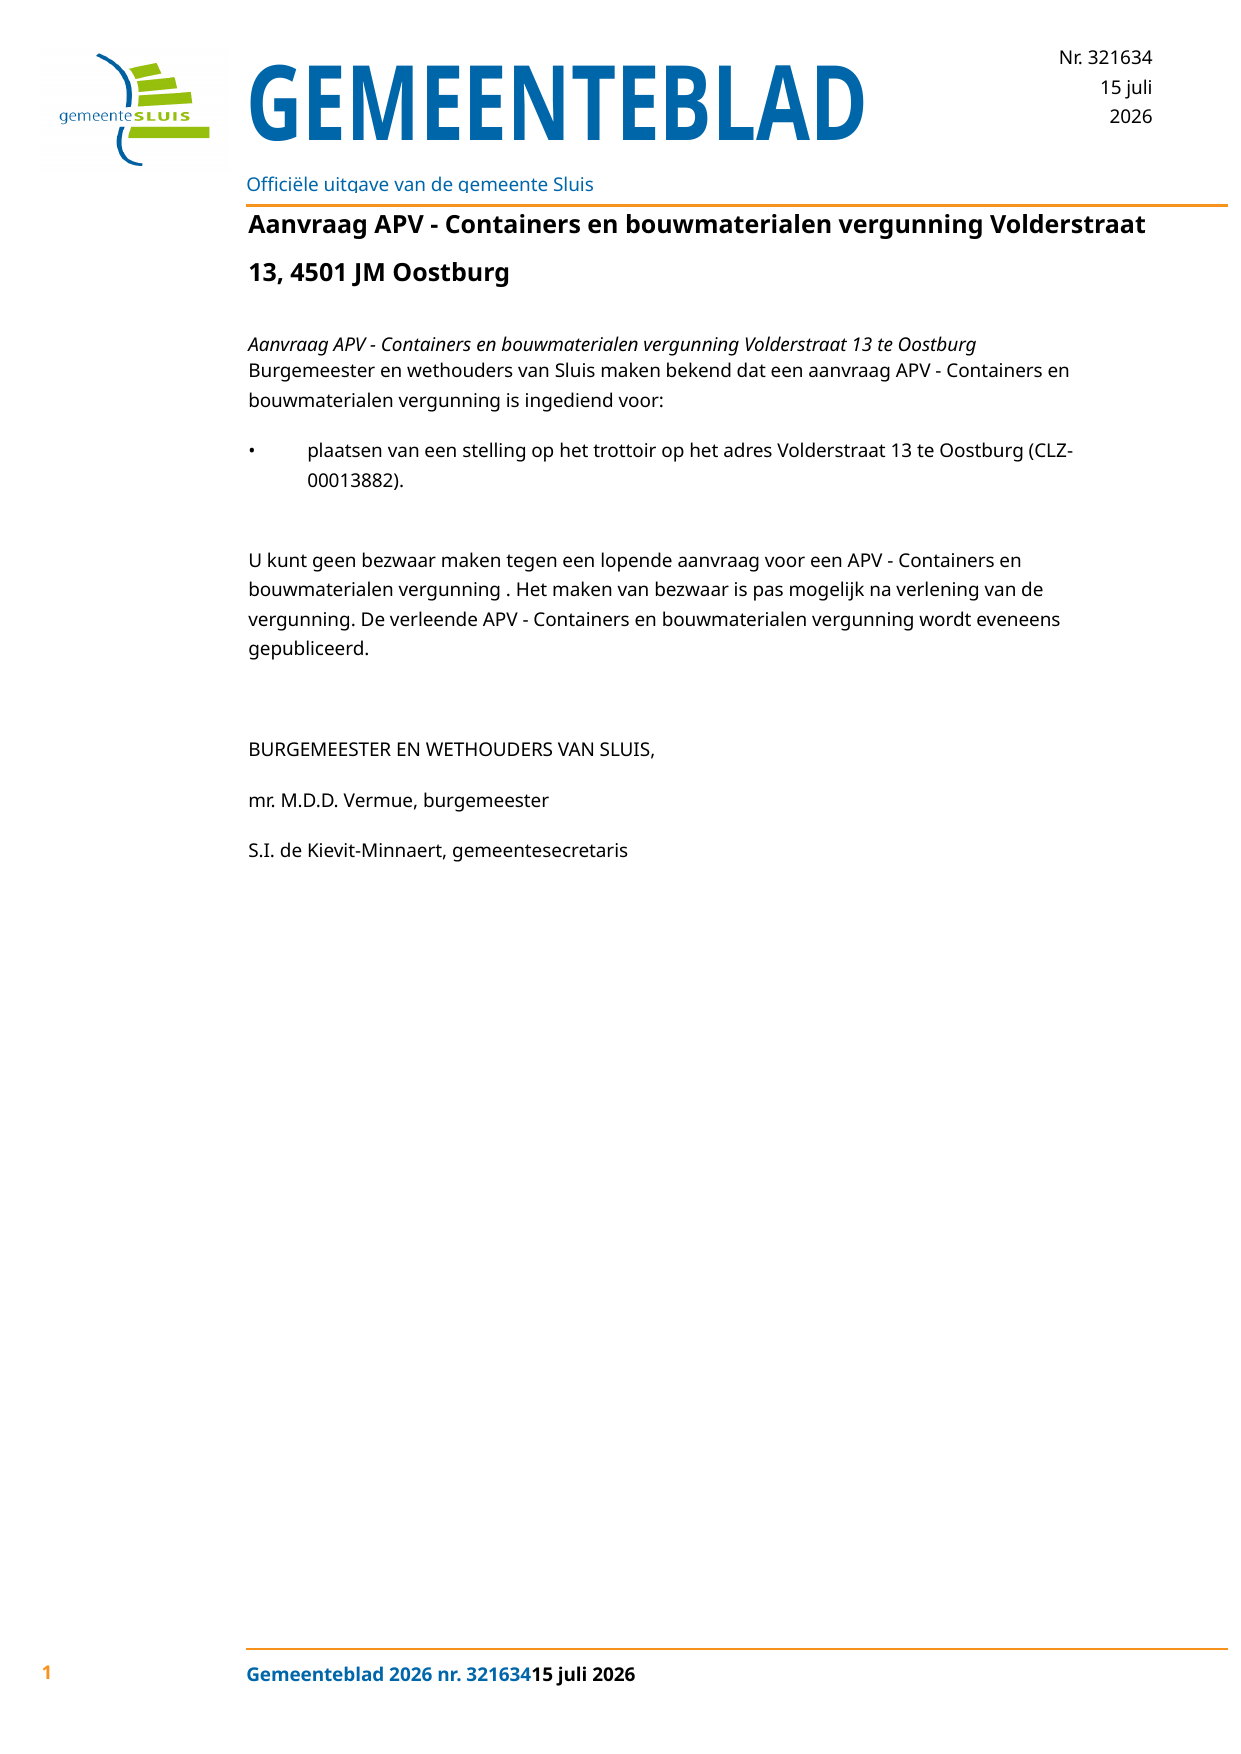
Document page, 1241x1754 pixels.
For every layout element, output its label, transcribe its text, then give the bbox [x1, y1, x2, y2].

list plaatsen van een stelling op het trottoir op het adres Volderstraat 13 te Oostburg (CLZ-00013882). [248, 437, 1152, 492]
text U kunt geen bezwaar maken tegen een lopende aanvraag voor een APV - Containers en bouwmaterialen vergunning . Het maken van bezwaar is pas mogelijk na verlening van de vergunning. De verleende APV - Containers en bouwmaterialen vergunning wordt eveneens gepubliceerd. [248, 547, 1152, 661]
text Aanvraag APV - Containers en bouwmaterialen vergunning Volderstraat 13, 4501 JM Oostburg [248, 207, 1152, 288]
text Burgemeester en wethouders van Sluis maken bekend dat een aanvraag APV - Containers en bouwmaterialen vergunning is ingediend voor: [248, 357, 1152, 412]
text Aanvraag APV - Containers en bouwmaterialen vergunning Volderstraat 13 te Oostburg [248, 331, 1152, 357]
text BURGEMEESTER EN WETHOUDERS VAN SLUIS, [248, 736, 1152, 762]
text mr. M.D.D. Vermue, burgemeester [248, 787, 1152, 812]
text S.I. de Kievit-Minnaert, gemeentesecretaris [248, 837, 1152, 863]
picture [41, 47, 231, 172]
